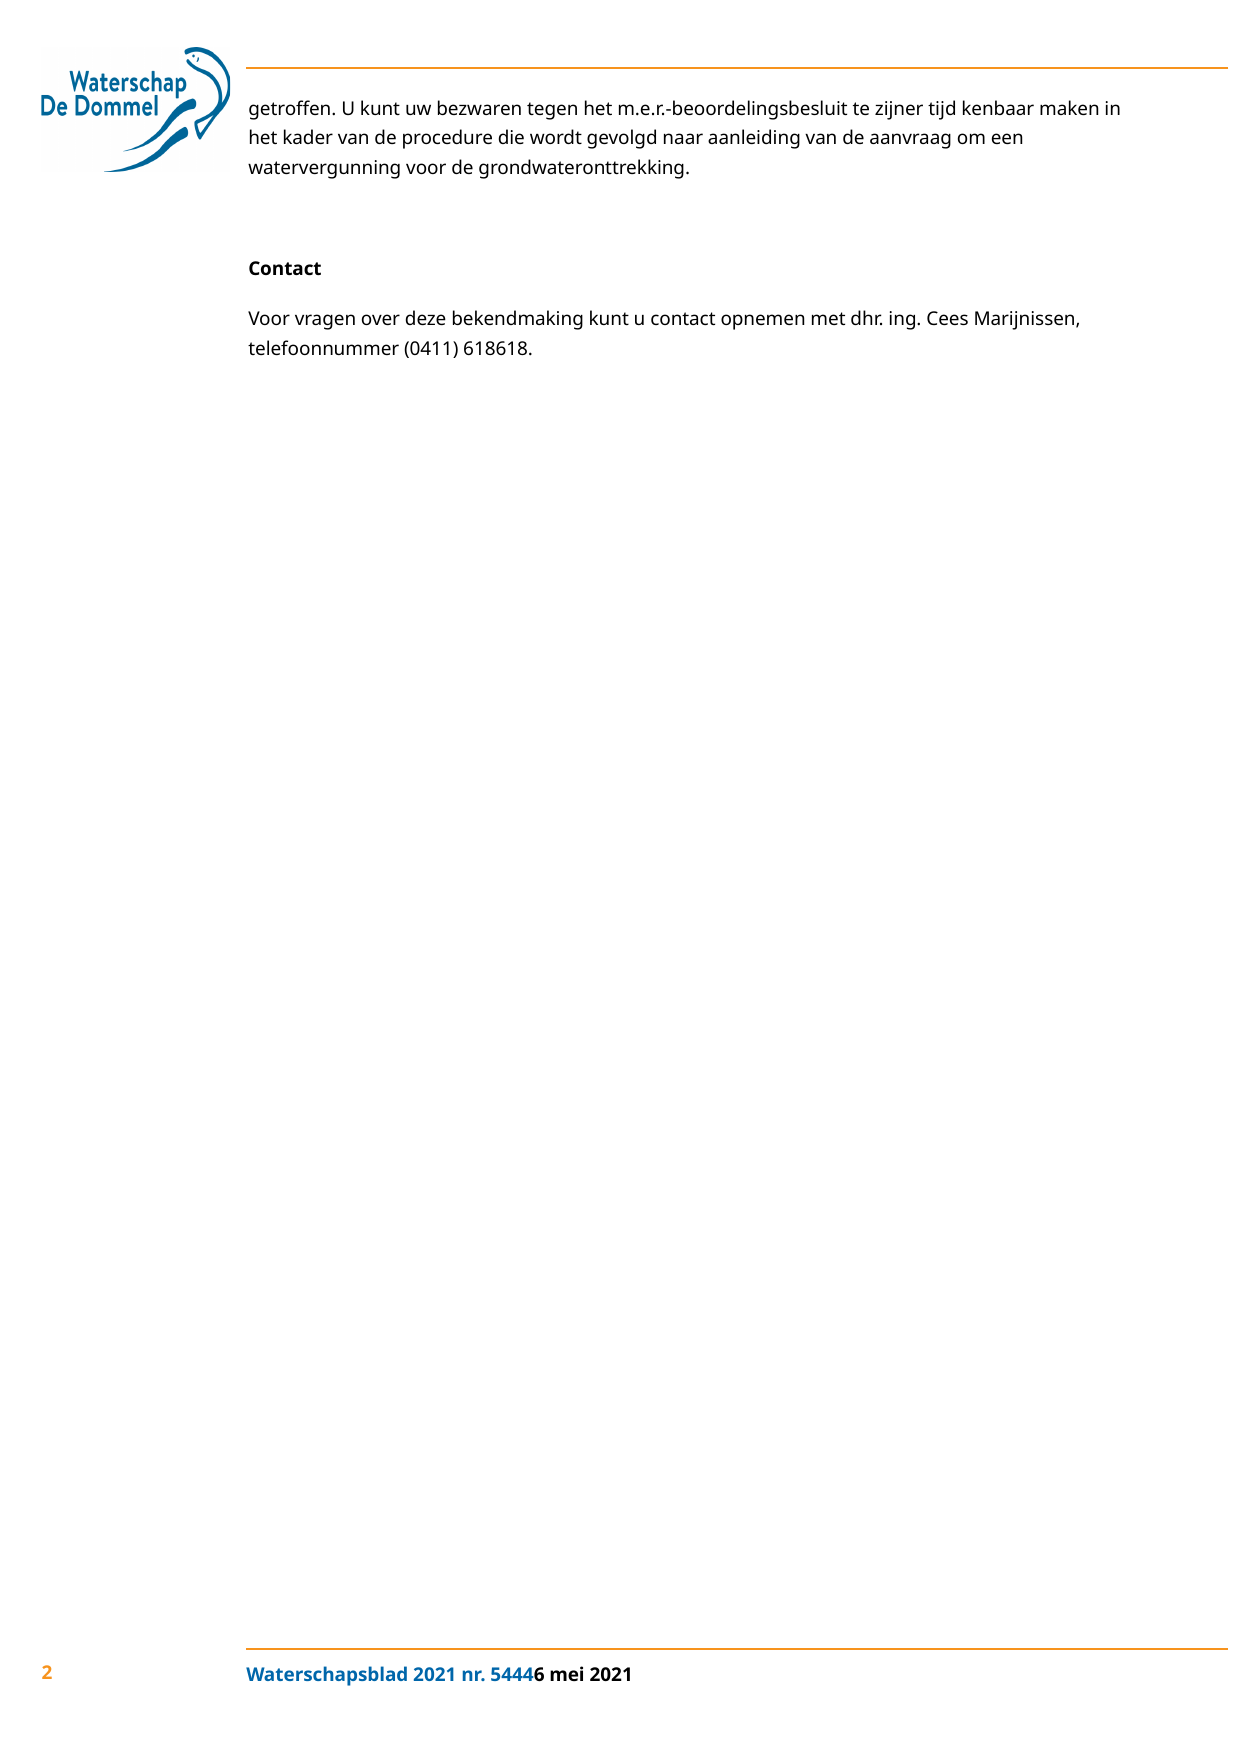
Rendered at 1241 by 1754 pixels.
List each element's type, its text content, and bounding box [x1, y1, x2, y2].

text Contact [248, 255, 1152, 281]
text Voor vragen over deze bekendmaking kunt u contact opnemen met dhr. ing. Cees Marijnissen, telefoonnummer (0411) 618618. [248, 305, 1152, 361]
text getroffen. U kunt uw bezwaren tegen het m.e.r.-beoordelingsbesluit te zijner tijd kenbaar maken in het kader van de procedure die wordt gevolgd naar aanleiding van de aanvraag om een watervergunning voor de grondwateronttrekking. [248, 95, 1152, 180]
picture [41, 47, 231, 172]
picture [45, 99, 51, 111]
picture [198, 118, 210, 131]
picture [204, 47, 231, 76]
